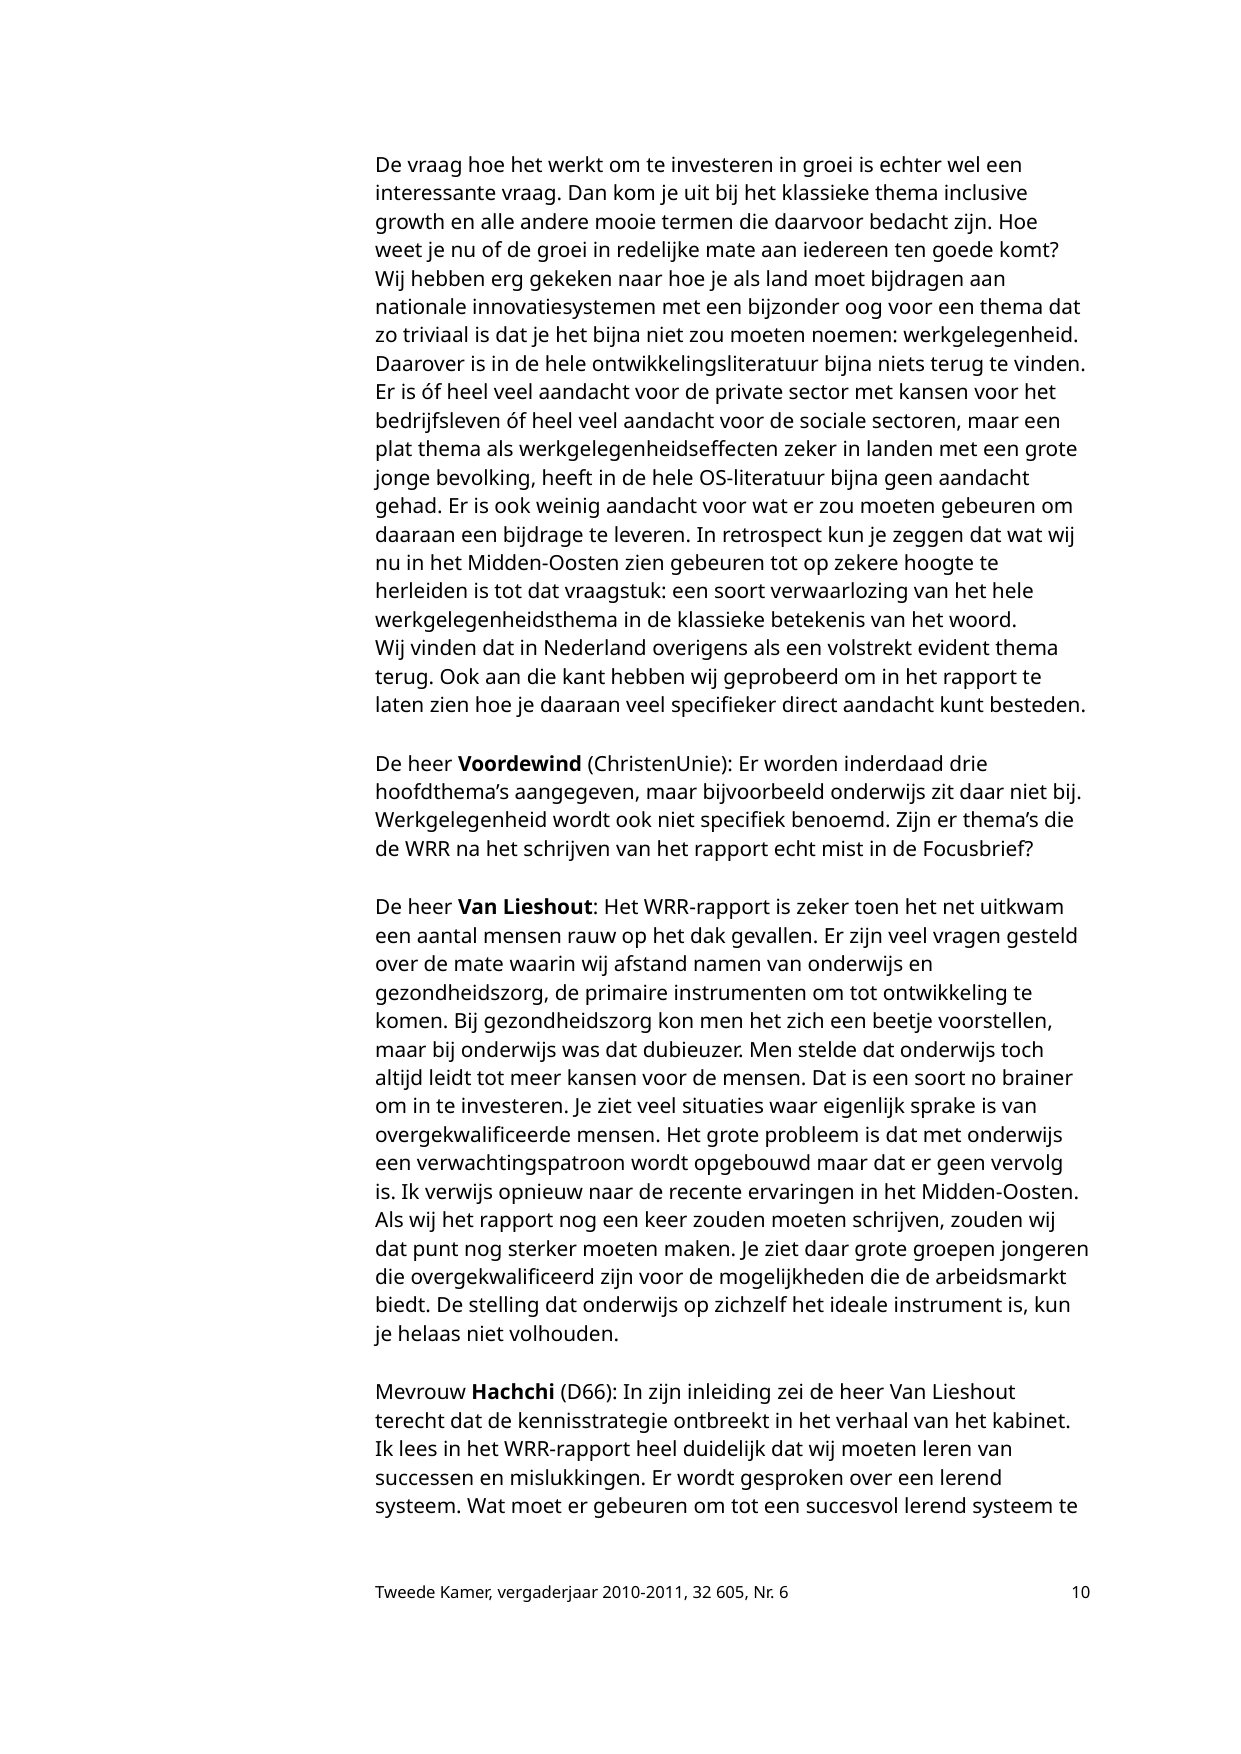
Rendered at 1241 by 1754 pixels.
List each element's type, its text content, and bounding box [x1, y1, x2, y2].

text De heer Van Lieshout: Het WRR-rapport is zeker toen het net uitkwam een aantal mensen rauw op het dak gevallen. Er zijn veel vragen gesteld over de mate waarin wij afstand namen van onderwijs en gezondheidszorg, de primaire instrumenten om tot ontwikkeling te komen. Bij gezondheidszorg kon men het zich een beetje voorstellen, maar bij onderwijs was dat dubieuzer. Men stelde dat onderwijs toch altijd leidt tot meer kansen voor de mensen. Dat is een soort no brainer om in te investeren. Je ziet veel situaties waar eigenlijk sprake is van overgekwalificeerde mensen. Het grote probleem is dat met onderwijs een verwachtingspatroon wordt opgebouwd maar dat er geen vervolg is. Ik verwijs opnieuw naar de recente ervaringen in het Midden-Oosten. [375, 892, 1090, 1205]
text Daarover is in de hele ontwikkelingsliteratuur bijna niets terug te vinden. Er is óf heel veel aandacht voor de private sector met kansen voor het bedrijfsleven óf heel veel aandacht voor de sociale sectoren, maar een plat thema als werkgelegenheidseffecten zeker in landen met een grote jonge bevolking, heeft in de hele OS-literatuur bijna geen aandacht gehad. Er is ook weinig aandacht voor wat er zou moeten gebeuren om daaraan een bijdrage te leveren. In retrospect kun je zeggen dat wat wij nu in het Midden-Oosten zien gebeuren tot op zekere hoogte te herleiden is tot dat vraagstuk: een soort verwaarlozing van het hele werkgelegenheidsthema in de klassieke betekenis van het woord. [375, 349, 1090, 633]
text Als wij het rapport nog een keer zouden moeten schrijven, zouden wij dat punt nog sterker moeten maken. Je ziet daar grote groepen jongeren die overgekwalificeerd zijn voor de mogelijkheden die de arbeidsmarkt biedt. De stelling dat onderwijs op zichzelf het ideale instrument is, kun je helaas niet volhouden. [375, 1205, 1090, 1347]
text Wij vinden dat in Nederland overigens als een volstrekt evident thema terug. Ook aan die kant hebben wij geprobeerd om in het rapport te laten zien hoe je daaraan veel specifieker direct aandacht kunt besteden. [375, 633, 1090, 719]
text Mevrouw Hachchi (D66): In zijn inleiding zei de heer Van Lieshout terecht dat de kennisstrategie ontbreekt in het verhaal van het kabinet. Ik lees in het WRR-rapport heel duidelijk dat wij moeten leren van successen en mislukkingen. Er wordt gesproken over een lerend systeem. Wat moet er gebeuren om tot een succesvol lerend systeem te [375, 1377, 1090, 1520]
text De heer Voordewind (ChristenUnie): Er worden inderdaad drie hoofdthema’s aangegeven, maar bijvoorbeeld onderwijs zit daar niet bij. Werkgelegenheid wordt ook niet specifiek benoemd. Zijn er thema’s die de WRR na het schrijven van het rapport echt mist in de Focusbrief? [375, 749, 1090, 862]
text De vraag hoe het werkt om te investeren in groei is echter wel een interessante vraag. Dan kom je uit bij het klassieke thema inclusive growth en alle andere mooie termen die daarvoor bedacht zijn. Hoe weet je nu of de groei in redelijke mate aan iedereen ten goede komt? Wij hebben erg gekeken naar hoe je als land moet bijdragen aan nationale innovatiesystemen met een bijzonder oog voor een thema dat zo triviaal is dat je het bijna niet zou moeten noemen: werkgelegenheid. [375, 150, 1090, 349]
